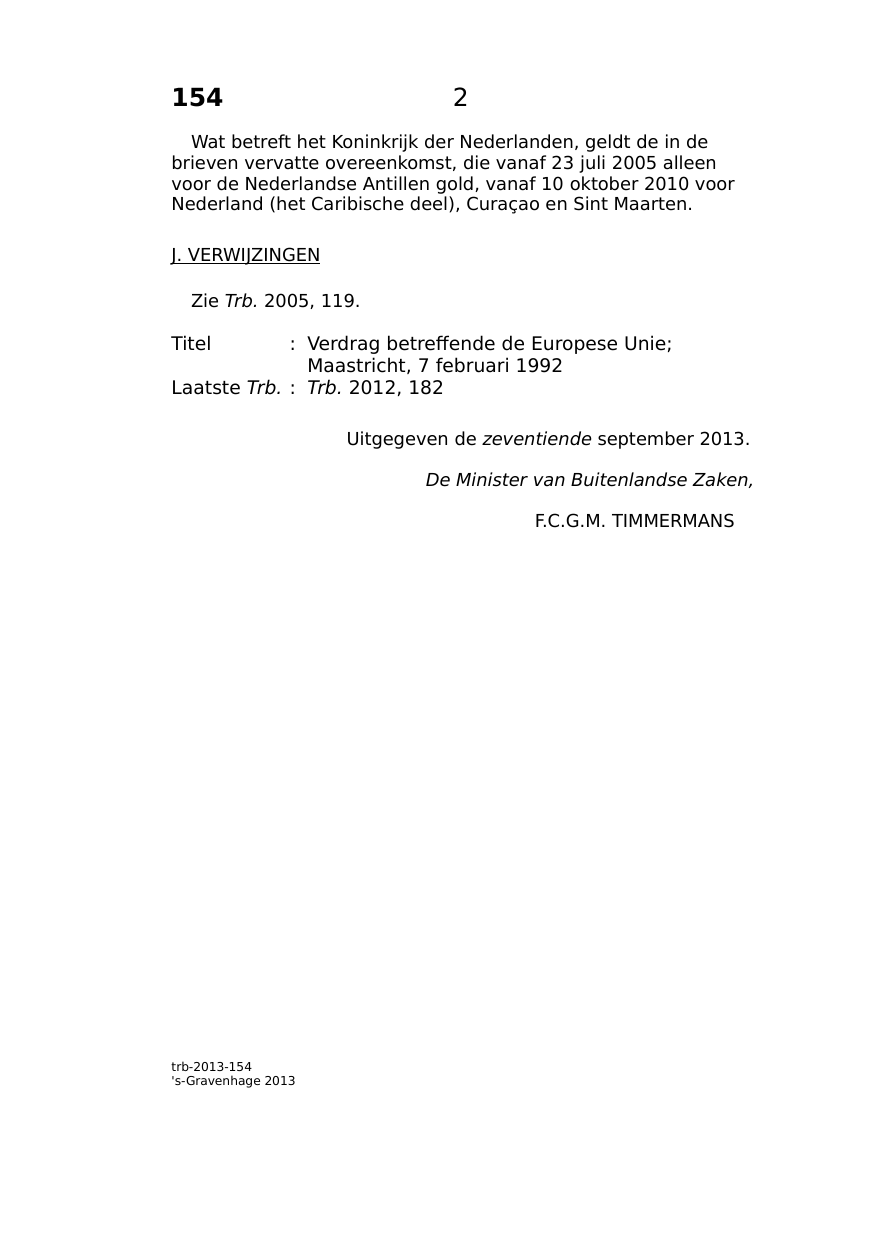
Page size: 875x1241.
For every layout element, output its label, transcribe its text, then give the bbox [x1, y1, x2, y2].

text Zie Trb. 2005, 119. [171, 291, 756, 311]
subtitle J. VERWIJZINGEN [171, 245, 756, 266]
table_cell Laatste Trb. [171, 377, 289, 399]
table_cell : [289, 377, 307, 399]
text De Minister van Buitenlandse Zaken, F.C.G.M. TIMMERMANS [171, 469, 756, 532]
table_header : [289, 333, 307, 377]
table_header Verdrag betreffende de Europese Unie; Maastricht, 7 februari 1992 [307, 333, 756, 377]
text Wat betreft het Koninkrijk der Nederlanden, geldt de in de brieven vervatte overeenkomst, die vanaf 23 juli 2005 alleen voor de Nederlandse Antillen gold, vanaf 10 oktober 2010 voor Nederland (het Caribische deel), Curaçao en Sint Maarten. [171, 132, 756, 215]
text Uitgegeven de zeventiende september 2013. [171, 429, 756, 449]
table_header Titel [171, 333, 289, 377]
text 's-Gravenhage 2013 [171, 1074, 405, 1088]
table_cell Trb. 2012, 182 [307, 377, 756, 399]
text trb-2013-154 [171, 1060, 405, 1074]
